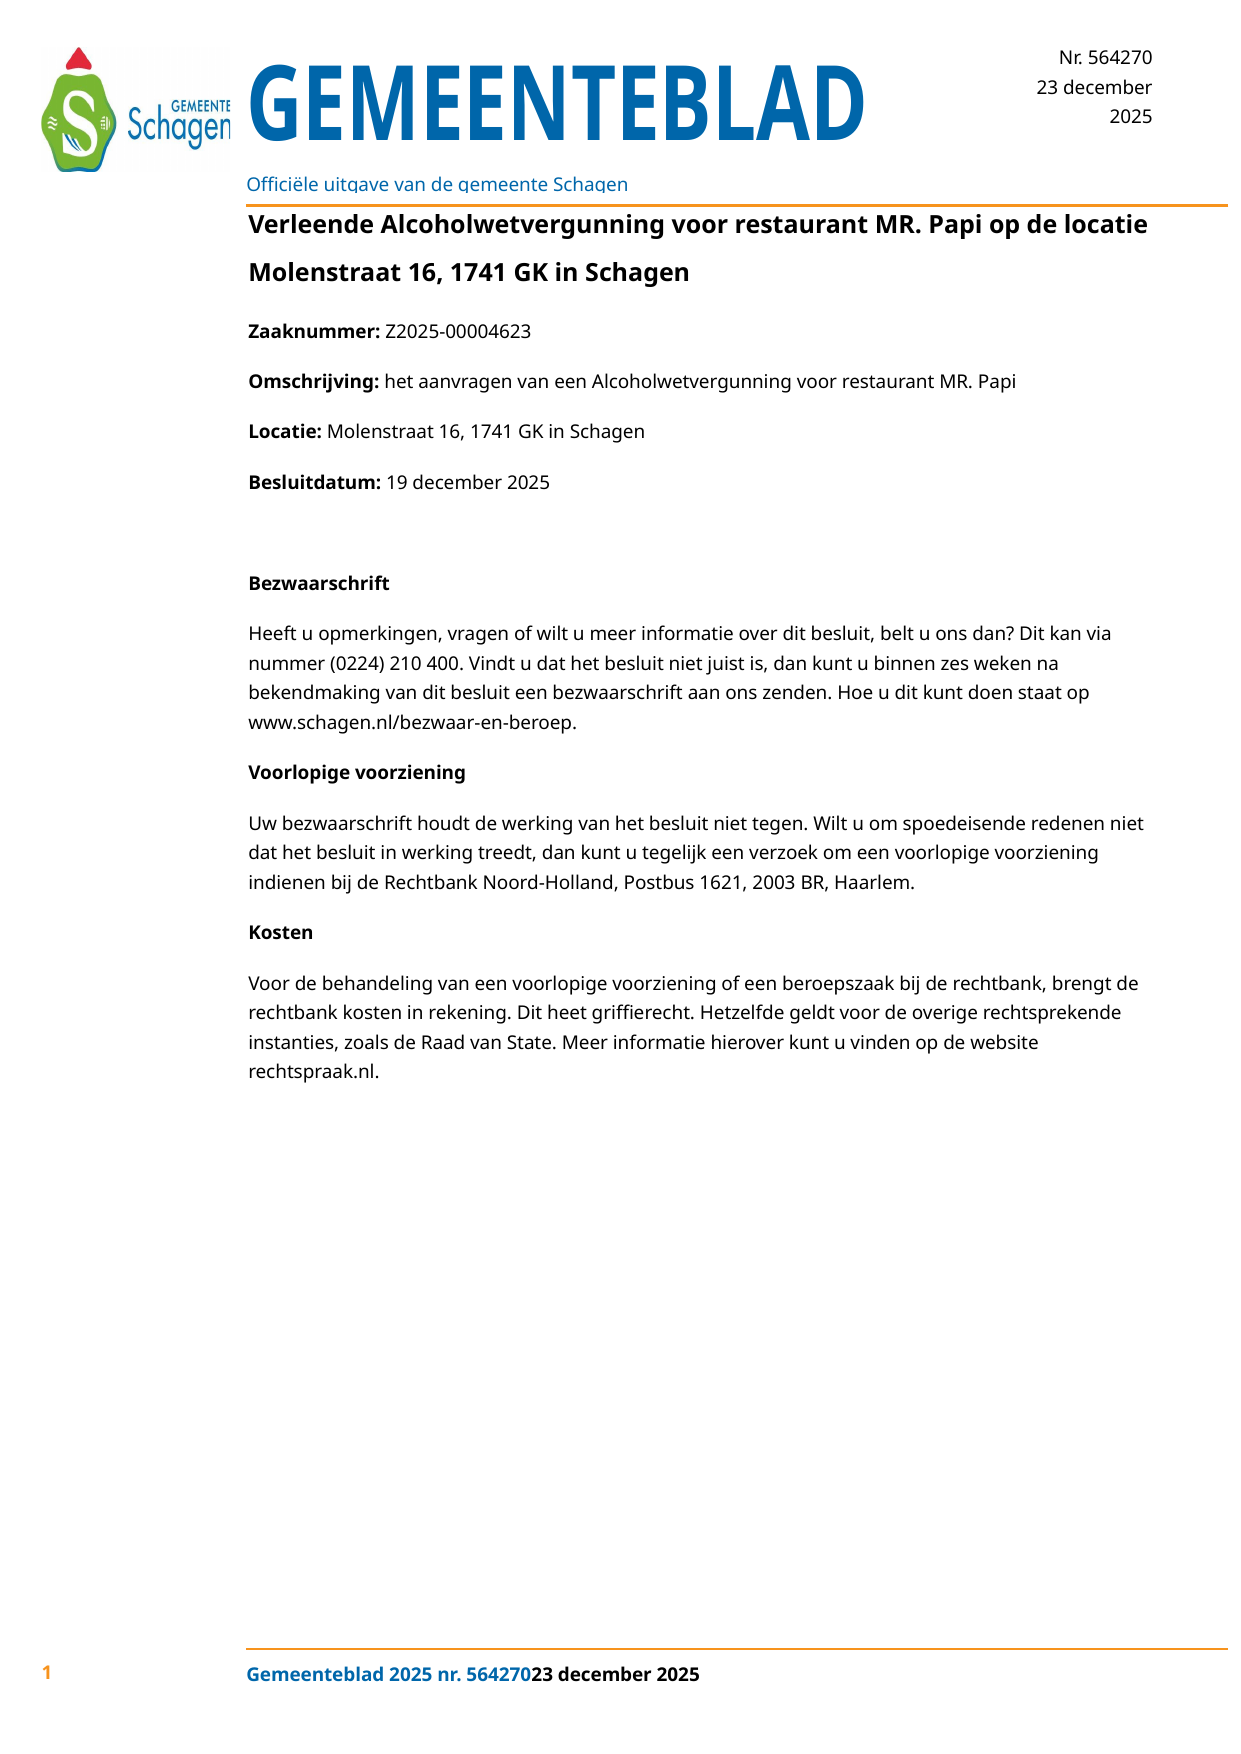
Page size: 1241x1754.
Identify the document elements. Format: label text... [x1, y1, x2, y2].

text Locatie: Molenstraat 16, 1741 GK in Schagen [248, 419, 1152, 444]
text Verleende Alcoholwetvergunning voor restaurant MR. Papi op de locatie Molenstraat 16, 1741 GK in Schagen [248, 207, 1152, 288]
text Kosten [248, 919, 1152, 945]
text Voorlopige voorziening [248, 759, 1152, 785]
text Bezwaarschrift [248, 570, 1152, 596]
text Zaaknummer: Z2025-00004623 [248, 318, 1152, 344]
picture [41, 47, 231, 172]
text Omschrijving: het aanvragen van een Alcoholwetvergunning voor restaurant MR. Papi [248, 368, 1152, 394]
text Besluitdatum: 19 december 2025 [248, 469, 1152, 495]
text Heeft u opmerkingen, vragen of wilt u meer informatie over dit besluit, belt u ons dan? Dit kan via nummer (0224) 210 400. Vindt u dat het besluit niet juist is, dan kunt u binnen zes weken na bekendmaking van dit besluit een bezwaarschrift aan ons zenden. Hoe u dit kunt doen staat op www.schagen.nl/bezwaar-en-beroep. [248, 620, 1152, 735]
text Uw bezwaarschrift houdt de werking van het besluit niet tegen. Wilt u om spoedeisende redenen niet dat het besluit in werking treedt, dan kunt u tegelijk een verzoek om een voorlopige voorziening indienen bij de Rechtbank Noord-Holland, Postbus 1621, 2003 BR, Haarlem. [248, 810, 1152, 895]
text Voor de behandeling van een voorlopige voorziening of een beroepszaak bij de rechtbank, brengt de rechtbank kosten in rekening. Dit heet griffierecht. Hetzelfde geldt voor de overige rechtsprekende instanties, zoals de Raad van State. Meer informatie hierover kunt u vinden op de website rechtspraak.nl. [248, 970, 1152, 1084]
